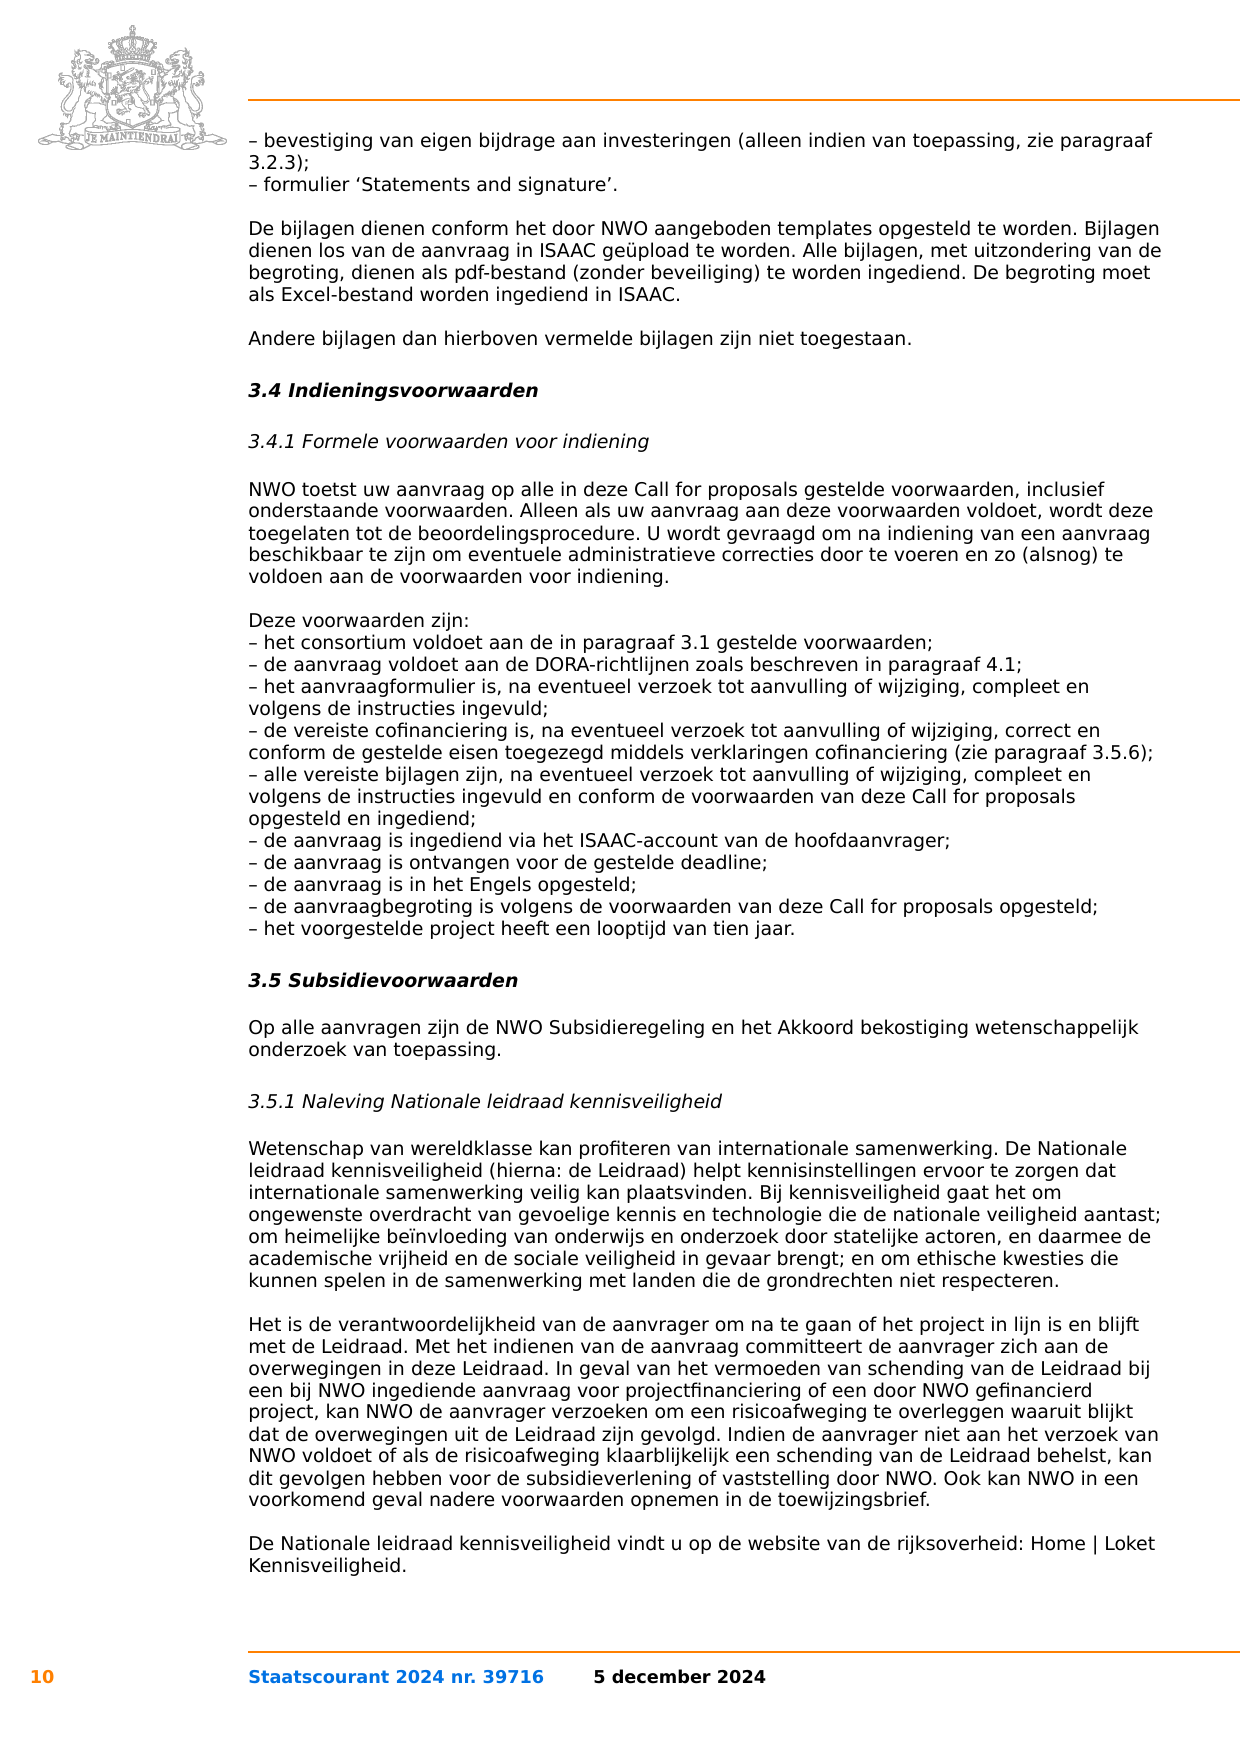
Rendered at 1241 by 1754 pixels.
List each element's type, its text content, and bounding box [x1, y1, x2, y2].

text Op alle aanvragen zijn de NWO Subsidieregeling en het Akkoord bekostiging wetenschappelijk onderzoek van toepassing. [248, 1017, 1163, 1061]
text – alle vereiste bijlagen zijn, na eventueel verzoek tot aanvulling of wijziging, compleet en volgens de instructies ingevuld en conform de voorwaarden van deze Call for proposals opgesteld en ingediend; [248, 764, 1163, 830]
text – het aanvraagformulier is, na eventueel verzoek tot aanvulling of wijziging, compleet en volgens de instructies ingevuld; [248, 676, 1163, 720]
text – de aanvraag voldoet aan de DORA-richtlijnen zoals beschreven in paragraaf 4.1; [248, 654, 1163, 676]
text – formulier ‘Statements and signature’. [248, 174, 1163, 196]
subtitle 3.4.1 Formele voorwaarden voor indiening [248, 431, 1163, 453]
text Het is de verantwoordelijkheid van de aanvrager om na te gaan of het project in lijn is en blijft met de Leidraad. Met het indienen van de aanvraag committeert de aanvrager zich aan de overwegingen in deze Leidraad. In geval van het vermoeden van schending van de Leidraad bij een bij NWO ingediende aanvraag voor projectfinanciering of een door NWO gefinancierd project, kan NWO de aanvrager verzoeken om een risicoafweging te overleggen waaruit blijkt dat de overwegingen uit de Leidraad zijn gevolgd. Indien de aanvrager niet aan het verzoek van NWO voldoet of als de risicoafweging klaarblijkelijk een schending van de Leidraad behelst, kan dit gevolgen hebben voor de subsidieverlening of vaststelling door NWO. Ook kan NWO in een voorkomend geval nadere voorwaarden opnemen in de toewijzingsbrief. [248, 1313, 1163, 1511]
subtitle 3.4 Indieningsvoorwaarden [248, 379, 1163, 401]
text – bevestiging van eigen bijdrage aan investeringen (alleen indien van toepassing, zie paragraaf 3.2.3); [248, 130, 1163, 174]
text De Nationale leidraad kennisveiligheid vindt u op de website van de rijksoverheid: Home | Loket Kennisveiligheid. [248, 1533, 1163, 1577]
subtitle 3.5.1 Naleving Nationale leidraad kennisveiligheid [248, 1091, 1163, 1113]
subtitle 3.5 Subsidievoorwaarden [248, 970, 1163, 992]
text – de aanvraag is in het Engels opgesteld; [248, 874, 1163, 896]
text Deze voorwaarden zijn: [248, 610, 1163, 632]
picture [38, 25, 227, 150]
text NWO toetst uw aanvraag op alle in deze Call for proposals gestelde voorwaarden, inclusief onderstaande voorwaarden. Alleen als uw aanvraag aan deze voorwaarden voldoet, wordt deze toegelaten tot de beoordelingsprocedure. U wordt gevraagd om na indiening van een aanvraag beschikbaar te zijn om eventuele administratieve correcties door te voeren en zo (alsnog) te voldoen aan de voorwaarden voor indiening. [248, 478, 1163, 588]
text De bijlagen dienen conform het door NWO aangeboden templates opgesteld te worden. Bijlagen dienen los van de aanvraag in ISAAC geüpload te worden. Alle bijlagen, met uitzondering van de begroting, dienen als pdf-bestand (zonder beveiliging) te worden ingediend. De begroting moet als Excel-bestand worden ingediend in ISAAC. [248, 218, 1163, 306]
text – het voorgestelde project heeft een looptijd van tien jaar. [248, 918, 1163, 940]
text – de aanvraag is ingediend via het ISAAC-account van de hoofdaanvrager; [248, 830, 1163, 852]
text Andere bijlagen dan hierboven vermelde bijlagen zijn niet toegestaan. [248, 327, 1163, 349]
text – de aanvraagbegroting is volgens de voorwaarden van deze Call for proposals opgesteld; [248, 896, 1163, 918]
text – het consortium voldoet aan de in paragraaf 3.1 gestelde voorwaarden; [248, 632, 1163, 654]
text – de aanvraag is ontvangen voor de gestelde deadline; [248, 852, 1163, 874]
text Wetenschap van wereldklasse kan profiteren van internationale samenwerking. De Nationale leidraad kennisveiligheid (hierna: de Leidraad) helpt kennisinstellingen ervoor te zorgen dat internationale samenwerking veilig kan plaatsvinden. Bij kennisveiligheid gaat het om ongewenste overdracht van gevoelige kennis en technologie die de nationale veiligheid aantast; om heimelijke beïnvloeding van onderwijs en onderzoek door statelijke actoren, en daarmee de academische vrijheid en de sociale veiligheid in gevaar brengt; en om ethische kwesties die kunnen spelen in de samenwerking met landen die de grondrechten niet respecteren. [248, 1138, 1163, 1292]
text – de vereiste cofinanciering is, na eventueel verzoek tot aanvulling of wijziging, correct en conform de gestelde eisen toegezegd middels verklaringen cofinanciering (zie paragraaf 3.5.6); [248, 720, 1163, 764]
